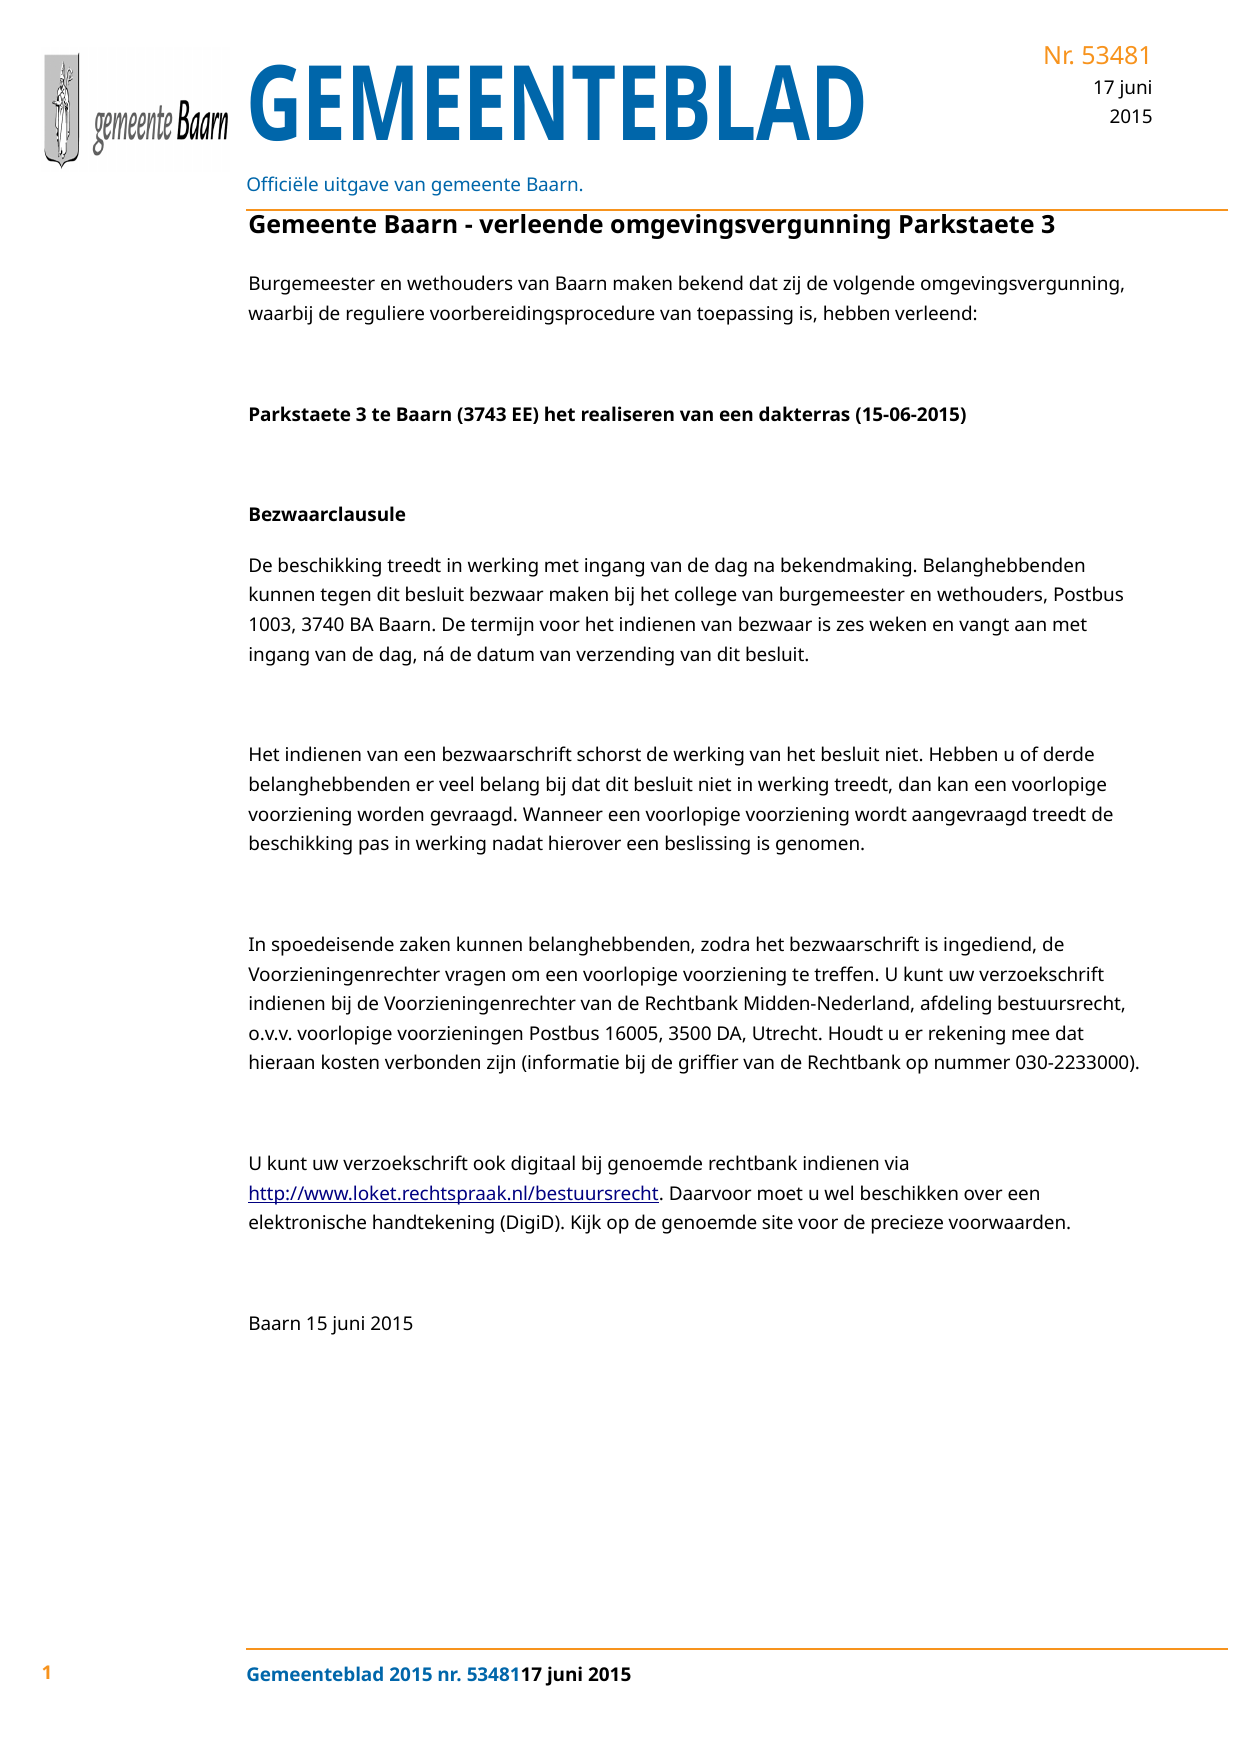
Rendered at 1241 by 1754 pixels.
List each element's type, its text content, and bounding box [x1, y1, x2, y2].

text Burgemeester en wethouders van Baarn maken bekend dat zij de volgende omgevingsvergunning, waarbij de reguliere voorbereidingsprocedure van toepassing is, hebben verleend: [248, 270, 1152, 326]
text U kunt uw verzoekschrift ook digitaal bij genoemde rechtbank indienen via http://www.loket.rechtspraak.nl/bestuursrecht. Daarvoor moet u wel beschikken over een elektronische handtekening (DigiD). Kijk op de genoemde site voor de precieze voorwaarden. [248, 1150, 1152, 1235]
picture [41, 47, 231, 172]
text Gemeente Baarn - verleende omgevingsvergunning Parkstaete 3 [248, 211, 1152, 241]
text Bezwaarclausule [248, 502, 1152, 527]
text Baarn 15 juni 2015 [248, 1310, 1152, 1336]
text In spoedeisende zaken kunnen belanghebbenden, zodra het bezwaarschrift is ingediend, de Voorzieningenrechter vragen om een voorlopige voorziening te treffen. U kunt uw verzoekschrift indienen bij de Voorzieningenrechter van de Rechtbank Midden-Nederland, afdeling bestuursrecht, o.v.v. voorlopige voorzieningen Postbus 16005, 3500 DA, Utrecht. Houdt u er rekening mee dat hieraan kosten verbonden zijn (informatie bij de griffier van de Rechtbank op nummer 030-2233000). [248, 931, 1152, 1075]
text De beschikking treedt in werking met ingang van de dag na bekendmaking. Belanghebbenden kunnen tegen dit besluit bezwaar maken bij het college van burgemeester en wethouders, Postbus 1003, 3740 BA Baarn. De termijn voor het indienen van bezwaar is zes weken en vangt aan met ingang van de dag, ná de datum van verzending van dit besluit. [248, 552, 1152, 666]
text Parkstaete 3 te Baarn (3743 EE) het realiseren van een dakterras (15-06-2015) [248, 401, 1152, 426]
text Het indienen van een bezwaarschrift schorst de werking van het besluit niet. Hebben u of derde belanghebbenden er veel belang bij dat dit besluit niet in werking treedt, dan kan een voorlopige voorziening worden gevraagd. Wanneer een voorlopige voorziening wordt aangevraagd treedt de beschikking pas in werking nadat hierover een beslissing is genomen. [248, 742, 1152, 856]
